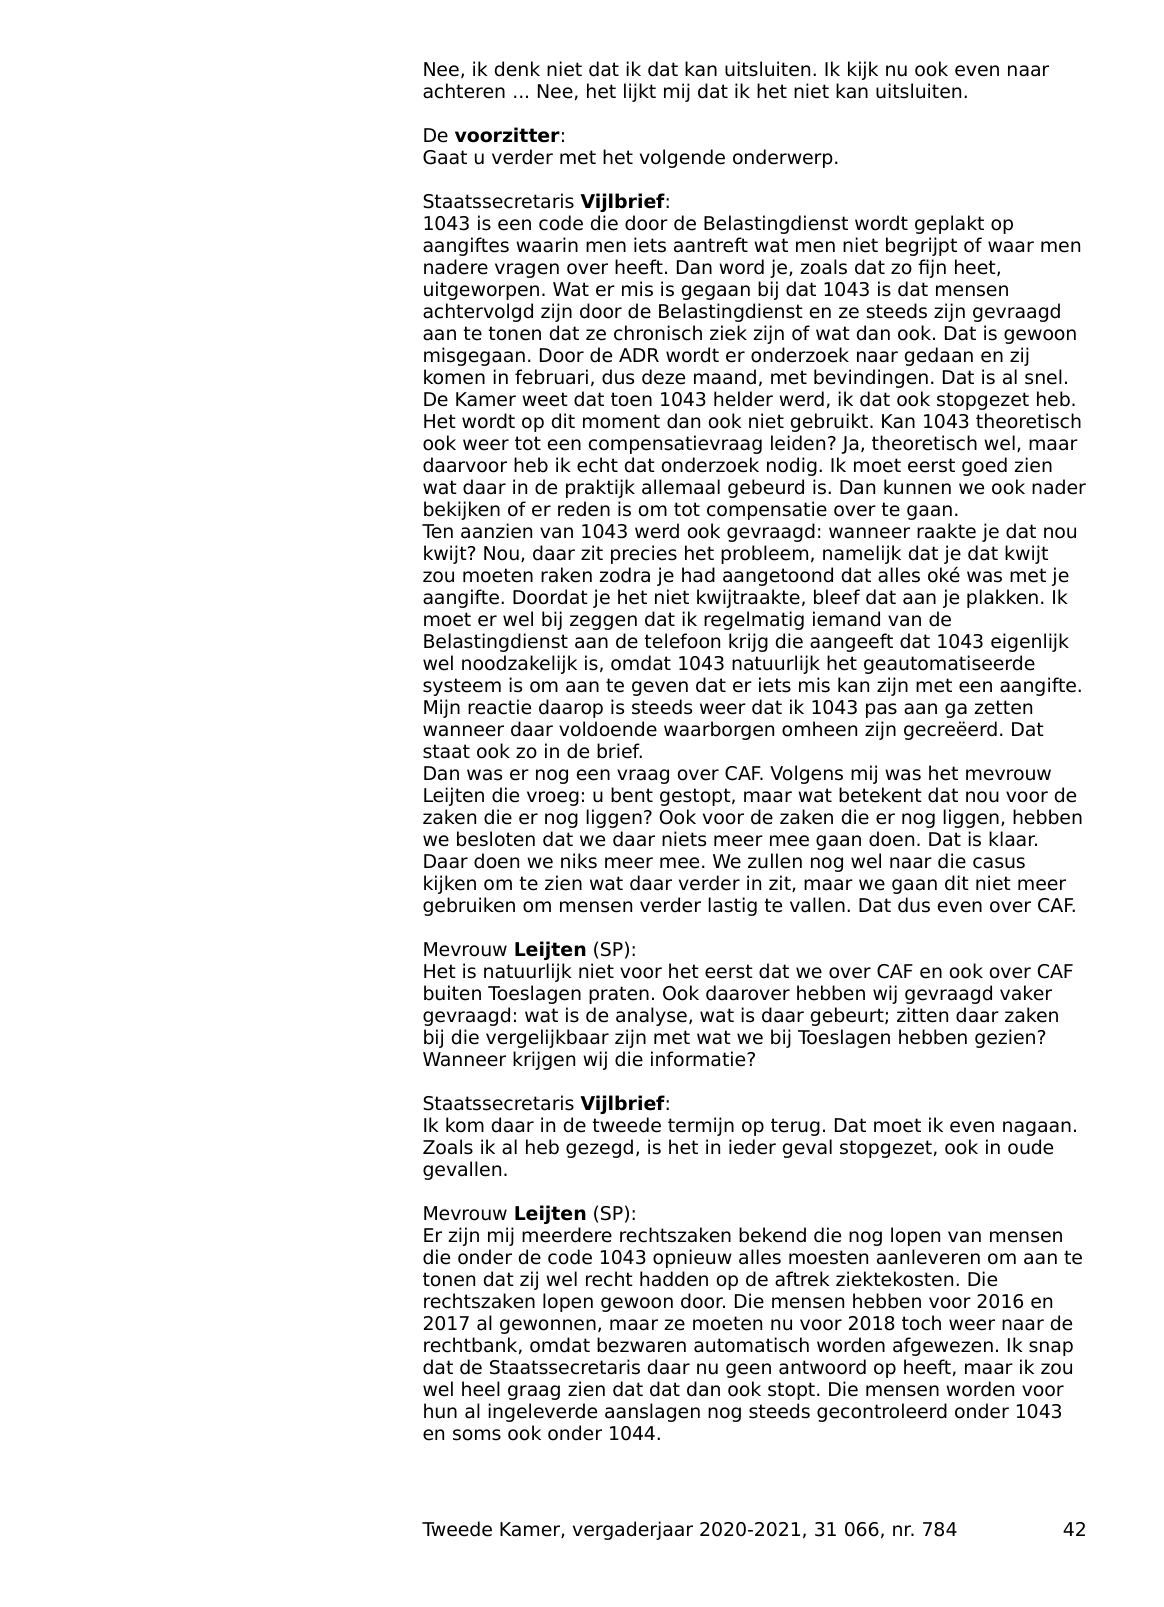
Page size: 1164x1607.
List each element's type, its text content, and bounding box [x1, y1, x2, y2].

text Mevrouw Leijten (SP): [422, 939, 1087, 961]
text Mevrouw Leijten (SP): [422, 1203, 1087, 1225]
text Er zijn mij meerdere rechtszaken bekend die nog lopen van mensen die onder de code 1043 opnieuw alles moesten aanleveren om aan te tonen dat zij wel recht hadden op de aftrek ziektekosten. Die rechtszaken lopen gewoon door. Die mensen hebben voor 2016 en 2017 al gewonnen, maar ze moeten nu voor 2018 toch weer naar de rechtbank, omdat bezwaren automatisch worden afgewezen. Ik snap dat de Staatssecretaris daar nu geen antwoord op heeft, maar ik zou wel heel graag zien dat dat dan ook stopt. Die mensen worden voor hun al ingeleverde aanslagen nog steeds gecontroleerd onder 1043 en soms ook onder 1044. [422, 1225, 1087, 1445]
text Ik kom daar in de tweede termijn op terug. Dat moet ik even nagaan. Zoals ik al heb gezegd, is het in ieder geval stopgezet, ook in oude gevallen. [422, 1115, 1087, 1181]
text Nee, ik denk niet dat ik dat kan uitsluiten. Ik kijk nu ook even naar achteren ... Nee, het lijkt mij dat ik het niet kan uitsluiten. [422, 59, 1087, 103]
text Dan was er nog een vraag over CAF. Volgens mij was het mevrouw Leijten die vroeg: u bent gestopt, maar wat betekent dat nou voor de zaken die er nog liggen? Ook voor de zaken die er nog liggen, hebben we besloten dat we daar niets meer mee gaan doen. Dat is klaar. Daar doen we niks meer mee. We zullen nog wel naar die casus kijken om te zien wat daar verder in zit, maar we gaan dit niet meer gebruiken om mensen verder lastig te vallen. Dat dus even over CAF. [422, 763, 1087, 917]
text Ten aanzien van 1043 werd ook gevraagd: wanneer raakte je dat nou kwijt? Nou, daar zit precies het probleem, namelijk dat je dat kwijt zou moeten raken zodra je had aangetoond dat alles oké was met je aangifte. Doordat je het niet kwijtraakte, bleef dat aan je plakken. Ik moet er wel bij zeggen dat ik regelmatig iemand van de Belastingdienst aan de telefoon krijg die aangeeft dat 1043 eigenlijk wel noodzakelijk is, omdat 1043 natuurlijk het geautomatiseerde systeem is om aan te geven dat er iets mis kan zijn met een aangifte. Mijn reactie daarop is steeds weer dat ik 1043 pas aan ga zetten wanneer daar voldoende waarborgen omheen zijn gecreëerd. Dat staat ook zo in de brief. [422, 521, 1087, 763]
text 1043 is een code die door de Belastingdienst wordt geplakt op aangiftes waarin men iets aantreft wat men niet begrijpt of waar men nadere vragen over heeft. Dan word je, zoals dat zo fijn heet, uitgeworpen. Wat er mis is gegaan bij dat 1043 is dat mensen achtervolgd zijn door de Belastingdienst en ze steeds zijn gevraagd aan te tonen dat ze chronisch ziek zijn of wat dan ook. Dat is gewoon misgegaan. Door de ADR wordt er onderzoek naar gedaan en zij komen in februari, dus deze maand, met bevindingen. Dat is al snel. De Kamer weet dat toen 1043 helder werd, ik dat ook stopgezet heb. Het wordt op dit moment dan ook niet gebruikt. Kan 1043 theoretisch ook weer tot een compensatievraag leiden? Ja, theoretisch wel, maar daarvoor heb ik echt dat onderzoek nodig. Ik moet eerst goed zien wat daar in de praktijk allemaal gebeurd is. Dan kunnen we ook nader bekijken of er reden is om tot compensatie over te gaan. [422, 213, 1087, 521]
text De voorzitter: [422, 125, 1087, 147]
text Het is natuurlijk niet voor het eerst dat we over CAF en ook over CAF buiten Toeslagen praten. Ook daarover hebben wij gevraagd vaker gevraagd: wat is de analyse, wat is daar gebeurt; zitten daar zaken bij die vergelijkbaar zijn met wat we bij Toeslagen hebben gezien? Wanneer krijgen wij die informatie? [422, 961, 1087, 1071]
text Staatssecretaris Vijlbrief: [422, 191, 1087, 213]
text Staatssecretaris Vijlbrief: [422, 1093, 1087, 1115]
text Gaat u verder met het volgende onderwerp. [422, 147, 1087, 169]
